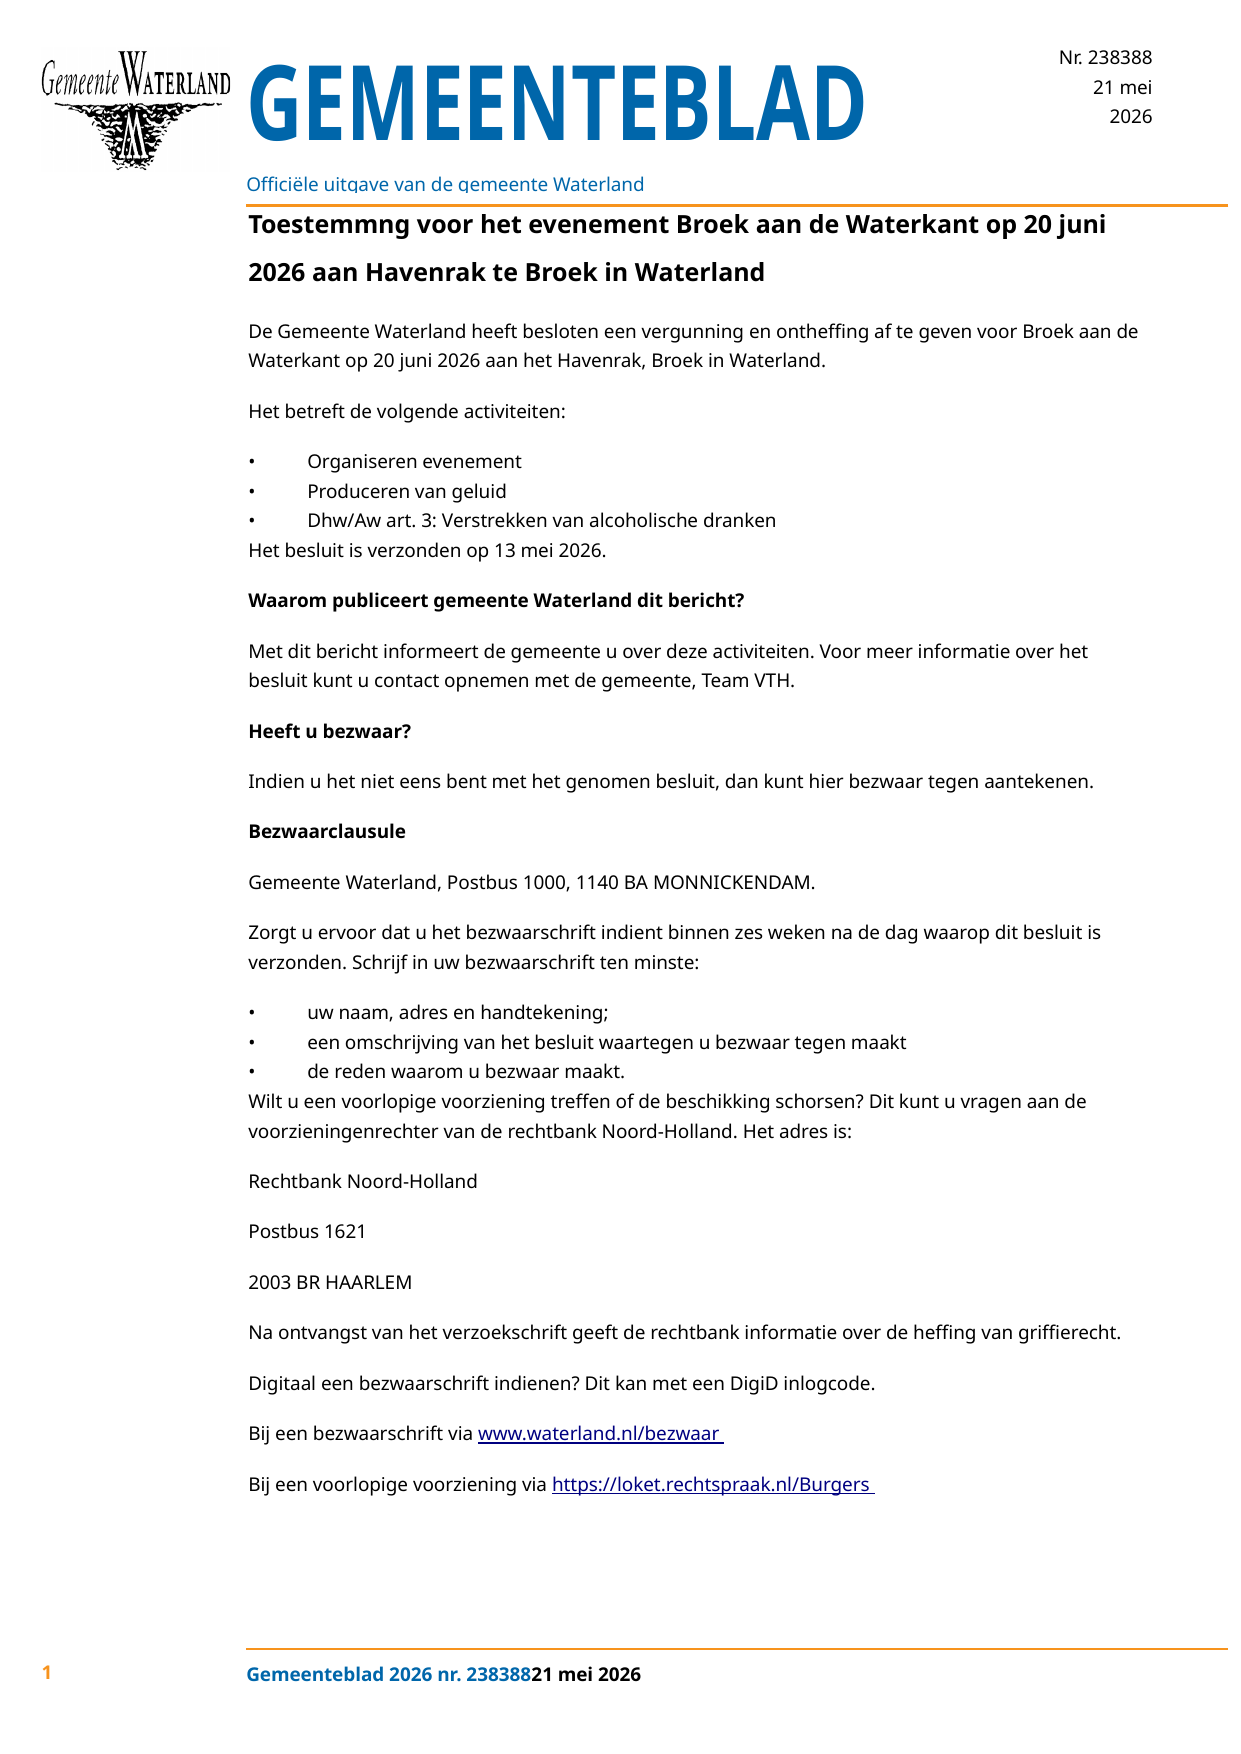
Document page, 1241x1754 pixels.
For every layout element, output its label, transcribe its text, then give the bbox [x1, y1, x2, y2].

text Indien u het niet eens bent met het genomen besluit, dan kunt hier bezwaar tegen aantekenen. [248, 768, 1152, 794]
text Postbus 1621 [248, 1219, 1152, 1244]
text Het besluit is verzonden op 13 mei 2026. [248, 537, 1152, 563]
text Toestemmng voor het evenement Broek aan de Waterkant op 20 juni 2026 aan Havenrak te Broek in Waterland [248, 207, 1152, 288]
text Digitaal een bezwaarschrift indienen? Dit kan met een DigiD inlogcode. [248, 1370, 1152, 1396]
text Bij een voorlopige voorziening via https://loket.rechtspraak.nl/Burgers [248, 1471, 1152, 1497]
list de reden waarom u bezwaar maakt. [248, 1059, 1152, 1084]
list uw naam, adres en handtekening; [248, 999, 1152, 1025]
text Gemeente Waterland, Postbus 1000, 1140 BA MONNICKENDAM. [248, 869, 1152, 895]
list Dhw/Aw art. 3: Verstrekken van alcoholische dranken [248, 507, 1152, 533]
text Waarom publiceert gemeente Waterland dit bericht? [248, 587, 1152, 613]
text Zorgt u ervoor dat u het bezwaarschrift indient binnen zes weken na de dag waarop dit besluit is verzonden. Schrijf in uw bezwaarschrift ten minste: [248, 919, 1152, 975]
text Na ontvangst van het verzoekschrift geeft de rechtbank informatie over de heffing van griffierecht. [248, 1319, 1152, 1345]
text Het betreft de volgende activiteiten: [248, 398, 1152, 424]
text 2003 BR HAARLEM [248, 1269, 1152, 1295]
text Wilt u een voorlopige voorziening treffen of de beschikking schorsen? Dit kunt u vragen aan de voorzieningenrechter van de rechtbank Noord-Holland. Het adres is: [248, 1088, 1152, 1144]
text Met dit bericht informeert de gemeente u over deze activiteiten. Voor meer informatie over het besluit kunt u contact opnemen met de gemeente, Team VTH. [248, 638, 1152, 693]
list Produceren van geluid [248, 478, 1152, 504]
text Heeft u bezwaar? [248, 718, 1152, 744]
text Bij een bezwaarschrift via www.waterland.nl/bezwaar [248, 1420, 1152, 1446]
list Organiseren evenement [248, 448, 1152, 474]
picture [41, 47, 231, 172]
text De Gemeente Waterland heeft besloten een vergunning en ontheffing af te geven voor Broek aan de Waterkant op 20 juni 2026 aan het Havenrak, Broek in Waterland. [248, 318, 1152, 373]
text Bezwaarclausule [248, 819, 1152, 844]
text Rechtbank Noord-Holland [248, 1168, 1152, 1194]
list een omschrijving van het besluit waartegen u bezwaar tegen maakt [248, 1029, 1152, 1055]
